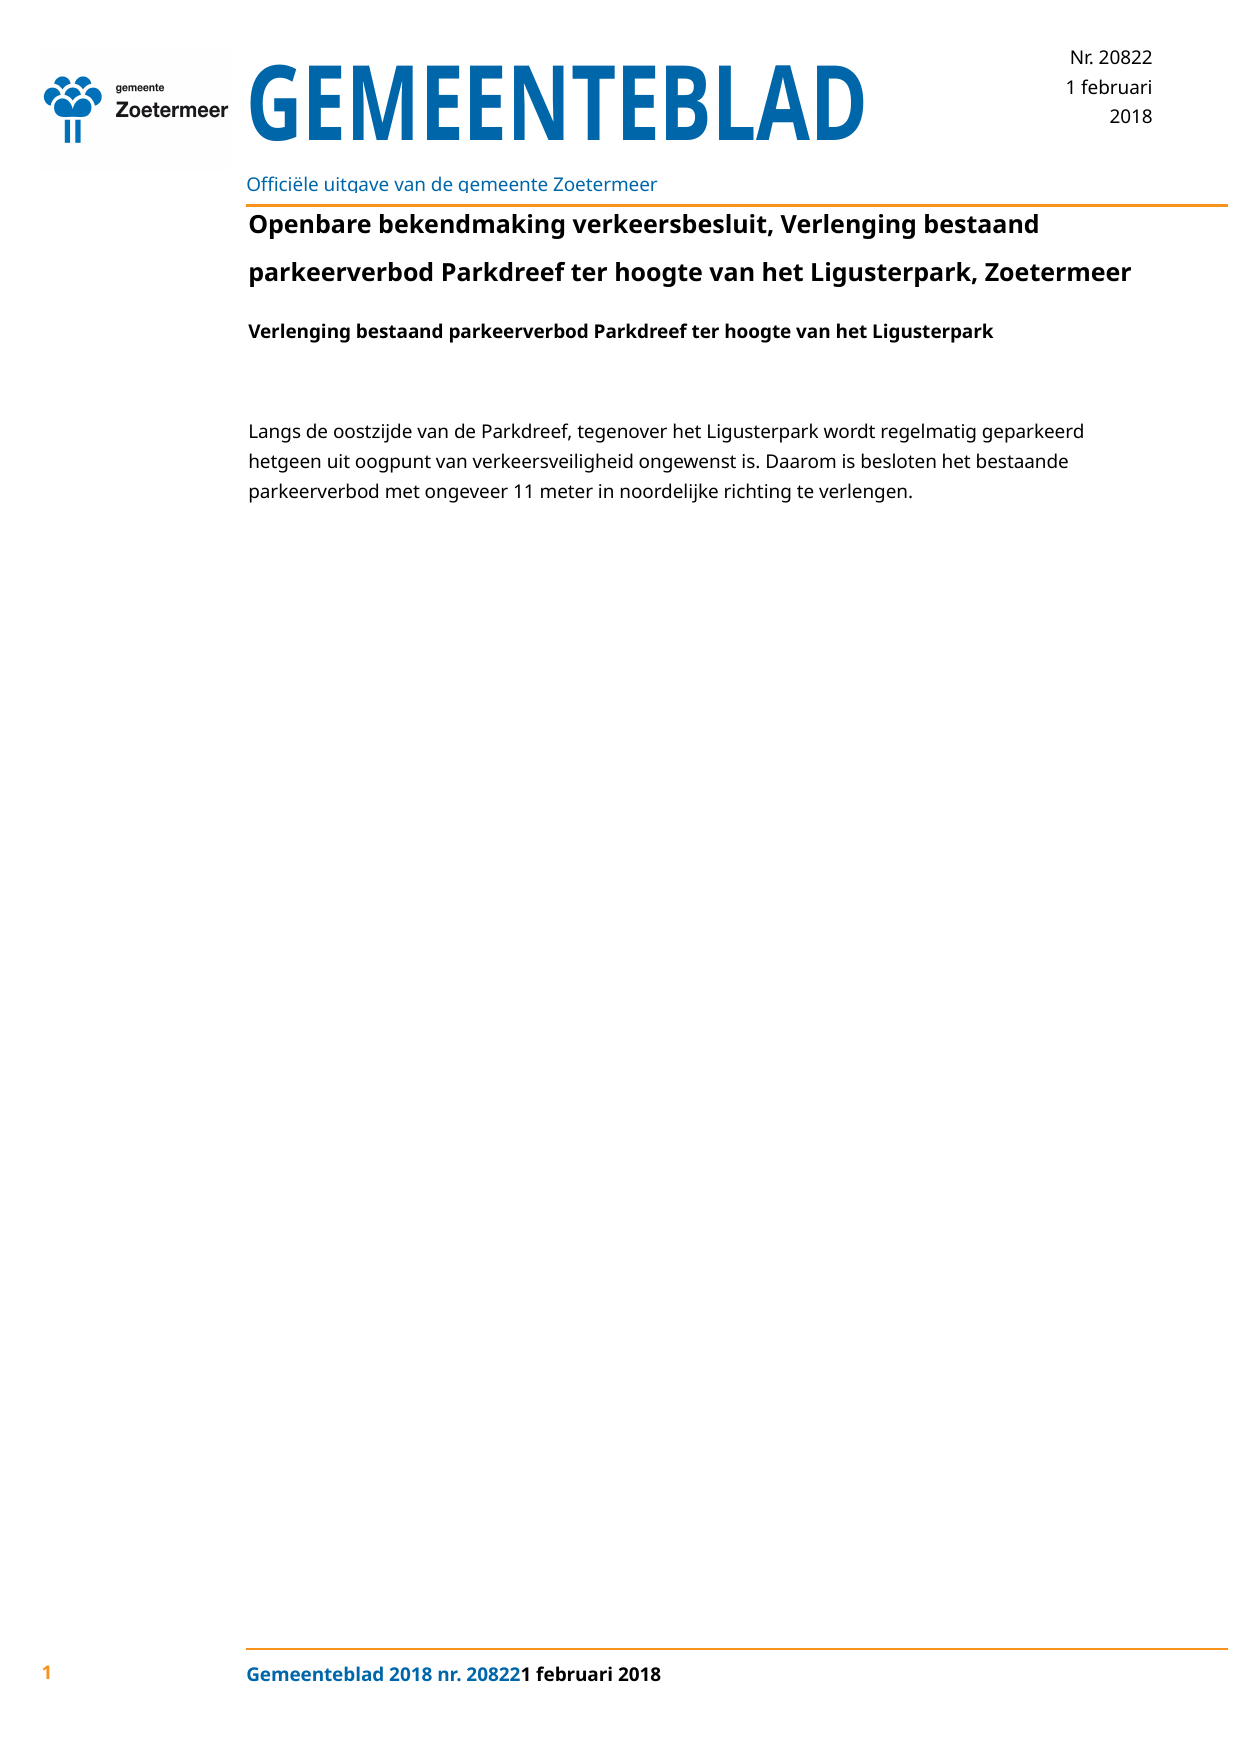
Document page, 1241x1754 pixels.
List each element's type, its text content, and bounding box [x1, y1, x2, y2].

text Langs de oostzijde van de Parkdreef, tegenover het Ligusterpark wordt regelmatig geparkeerd hetgeen uit oogpunt van verkeersveiligheid ongewenst is. Daarom is besloten het bestaande parkeerverbod met ongeveer 11 meter in noordelijke richting te verlengen. [248, 419, 1152, 504]
picture [41, 47, 231, 172]
text Openbare bekendmaking verkeersbesluit, Verlenging bestaand parkeerverbod Parkdreef ter hoogte van het Ligusterpark, Zoetermeer [248, 207, 1152, 288]
text Verlenging bestaand parkeerverbod Parkdreef ter hoogte van het Ligusterpark [248, 318, 1152, 344]
